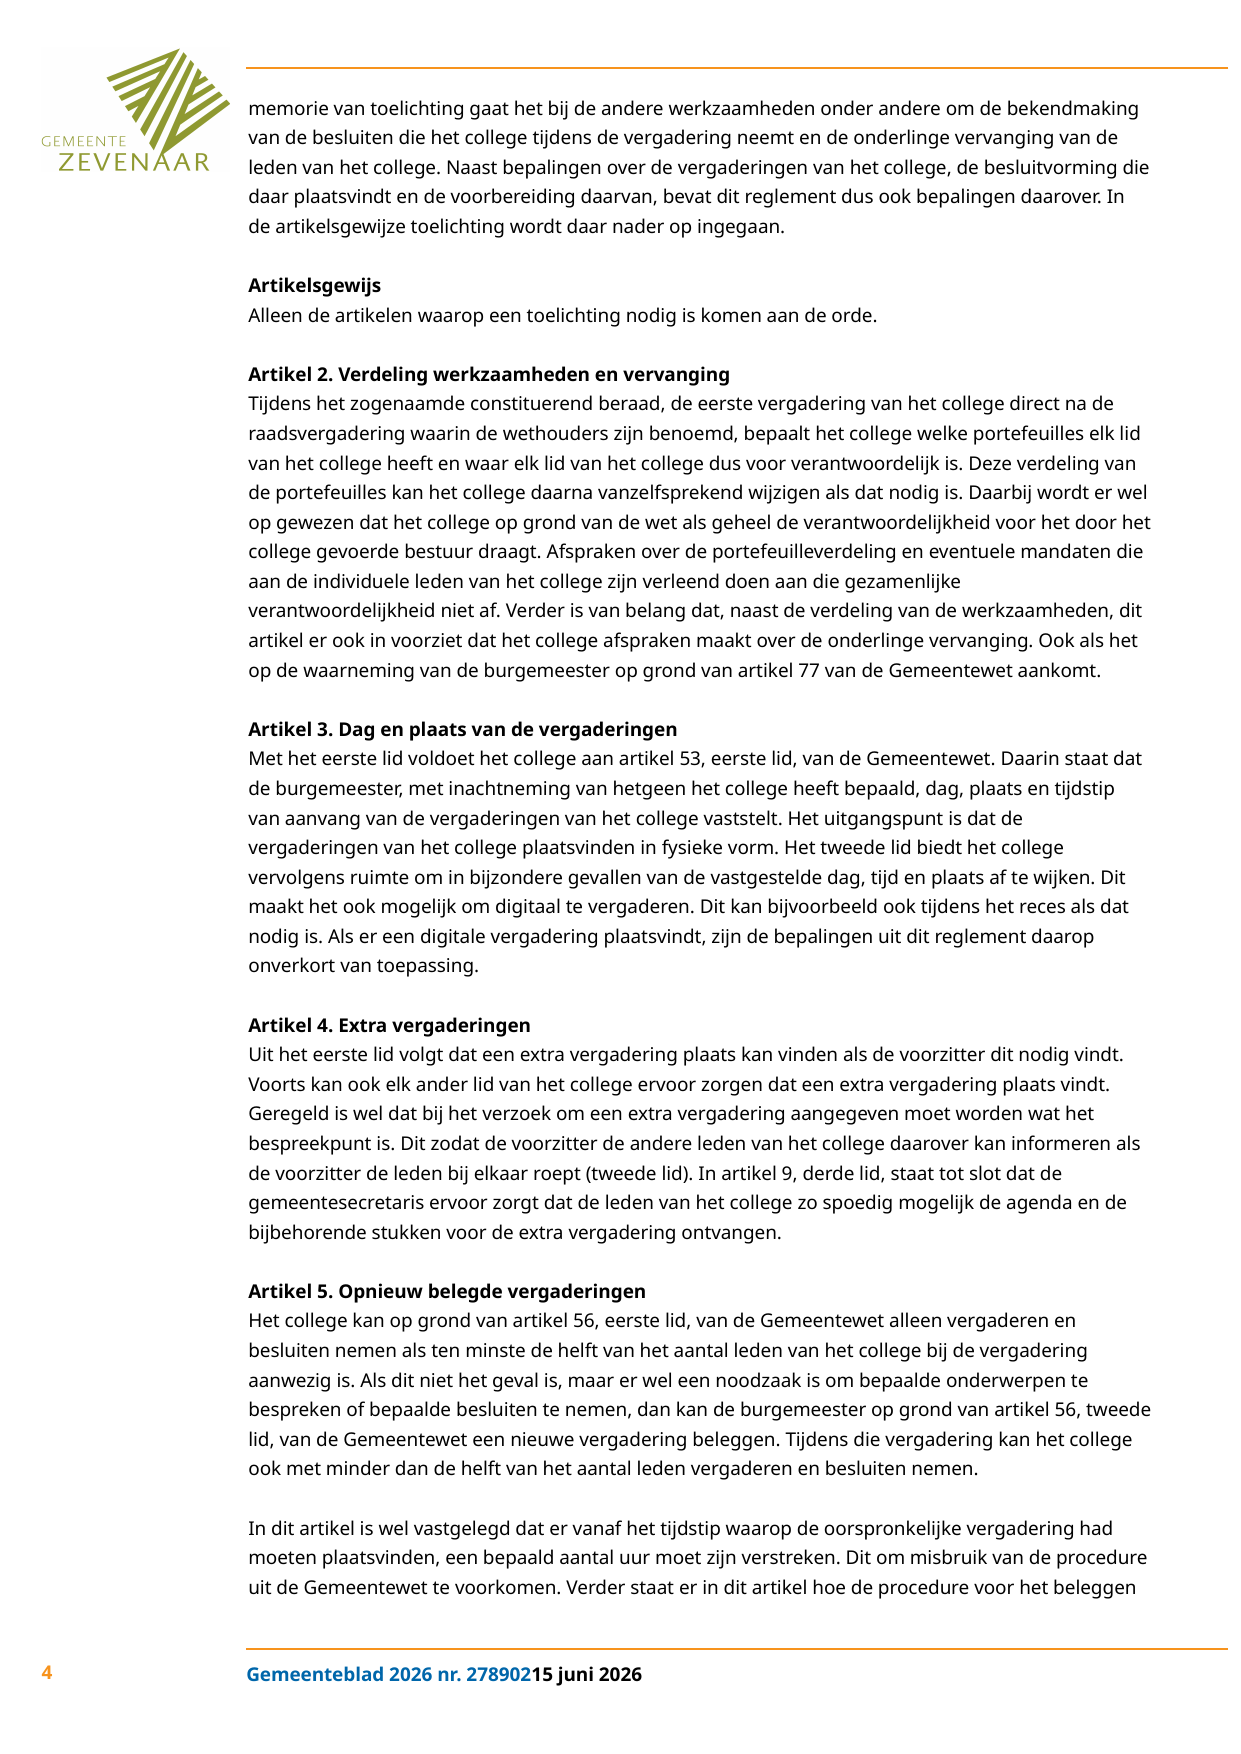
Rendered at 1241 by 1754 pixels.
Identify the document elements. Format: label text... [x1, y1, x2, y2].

text Artikel 5. Opnieuw belegde vergaderingen [248, 1278, 1152, 1304]
text In dit artikel is wel vastgelegd dat er vanaf het tijdstip waarop de oorspronkelijke vergadering had moeten plaatsvinden, een bepaald aantal uur moet zijn verstreken. Dit om misbruik van de procedure uit de Gemeentewet te voorkomen. Verder staat er in dit artikel hoe de procedure voor het beleggen [248, 1515, 1152, 1600]
text Uit het eerste lid volgt dat een extra vergadering plaats kan vinden als de voorzitter dit nodig vindt. Voorts kan ook elk ander lid van het college ervoor zorgen dat een extra vergadering plaats vindt. Geregeld is wel dat bij het verzoek om een extra vergadering aangegeven moet worden wat het bespreekpunt is. Dit zodat de voorzitter de andere leden van het college daarover kan informeren als de voorzitter de leden bij elkaar roept (tweede lid). In artikel 9, derde lid, staat tot slot dat de gemeentesecretaris ervoor zorgt dat de leden van het college zo spoedig mogelijk de agenda en de bijbehorende stukken voor de extra vergadering ontvangen. [248, 1041, 1152, 1245]
text memorie van toelichting gaat het bij de andere werkzaamheden onder andere om de bekendmaking van de besluiten die het college tijdens de vergadering neemt en de onderlinge vervanging van de leden van het college. Naast bepalingen over de vergaderingen van het college, de besluitvorming die daar plaatsvindt en de voorbereiding daarvan, bevat dit reglement dus ook bepalingen daarover. In de artikelsgewijze toelichting wordt daar nader op ingegaan. [248, 95, 1152, 239]
picture [41, 47, 231, 172]
text Artikelsgewijs [248, 272, 1152, 298]
text Met het eerste lid voldoet het college aan artikel 53, eerste lid, van de Gemeentewet. Daarin staat dat de burgemeester, met inachtneming van hetgeen het college heeft bepaald, dag, plaats en tijdstip van aanvang van de vergaderingen van het college vaststelt. Het uitgangspunt is dat de vergaderingen van het college plaatsvinden in fysieke vorm. Het tweede lid biedt het college vervolgens ruimte om in bijzondere gevallen van de vastgestelde dag, tijd en plaats af te wijken. Dit maakt het ook mogelijk om digitaal te vergaderen. Dit kan bijvoorbeeld ook tijdens het reces als dat nodig is. Als er een digitale vergadering plaatsvindt, zijn de bepalingen uit dit reglement daarop onverkort van toepassing. [248, 746, 1152, 978]
text Alleen de artikelen waarop een toelichting nodig is komen aan de orde. [248, 302, 1152, 328]
text Artikel 2. Verdeling werkzaamheden en vervanging [248, 361, 1152, 387]
text Tijdens het zogenaamde constituerend beraad, de eerste vergadering van het college direct na de raadsvergadering waarin de wethouders zijn benoemd, bepaalt het college welke portefeuilles elk lid van het college heeft en waar elk lid van het college dus voor verantwoordelijk is. Deze verdeling van de portefeuilles kan het college daarna vanzelfsprekend wijzigen als dat nodig is. Daarbij wordt er wel op gewezen dat het college op grond van de wet als geheel de verantwoordelijkheid voor het door het college gevoerde bestuur draagt. Afspraken over de portefeuilleverdeling en eventuele mandaten die aan de individuele leden van het college zijn verleend doen aan die gezamenlijke verantwoordelijkheid niet af. Verder is van belang dat, naast de verdeling van de werkzaamheden, dit artikel er ook in voorziet dat het college afspraken maakt over de onderlinge vervanging. Ook als het op de waarneming van de burgemeester op grond van artikel 77 van de Gemeentewet aankomt. [248, 391, 1152, 683]
text Artikel 3. Dag en plaats van de vergaderingen [248, 716, 1152, 742]
text Het college kan op grond van artikel 56, eerste lid, van de Gemeentewet alleen vergaderen en besluiten nemen als ten minste de helft van het aantal leden van het college bij de vergadering aanwezig is. Als dit niet het geval is, maar er wel een noodzaak is om bepaalde onderwerpen te bespreken of bepaalde besluiten te nemen, dan kan de burgemeester op grond van artikel 56, tweede lid, van de Gemeentewet een nieuwe vergadering beleggen. Tijdens die vergadering kan het college ook met minder dan de helft van het aantal leden vergaderen en besluiten nemen. [248, 1308, 1152, 1481]
text Artikel 4. Extra vergaderingen [248, 1012, 1152, 1038]
